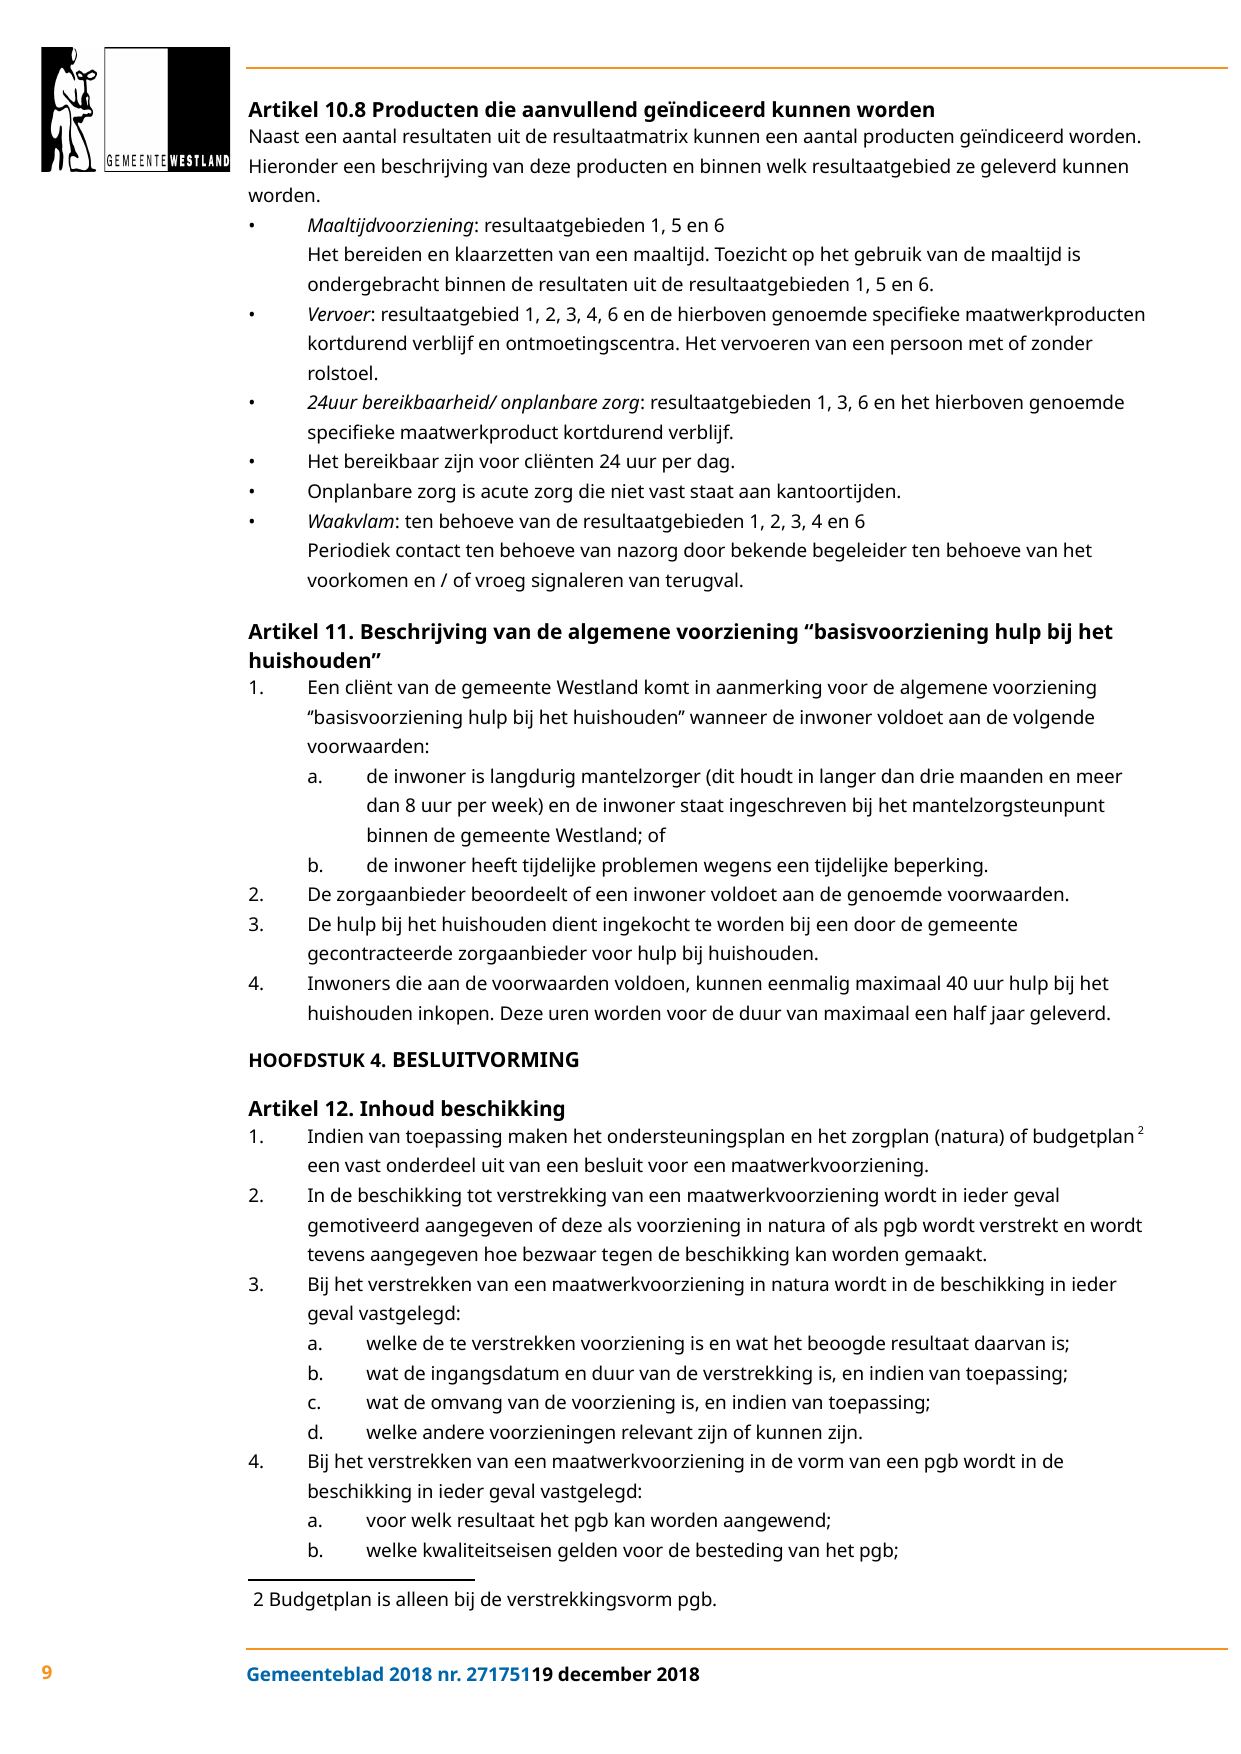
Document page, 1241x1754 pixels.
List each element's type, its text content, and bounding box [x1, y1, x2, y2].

list Maaltijdvoorziening: resultaatgebieden 1, 5 en 6 [248, 212, 1152, 238]
text HOOFDSTUK 4. BESLUITVORMING [248, 1045, 1152, 1074]
list Waakvlam: ten behoeve van de resultaatgebieden 1, 2, 3, 4 en 6 [248, 508, 1152, 533]
list 24uur bereikbaarheid/ onplanbare zorg: resultaatgebieden 1, 3, 6 en het hierboven genoemde specifieke maatwerkproduct kortdurend verblijf. [248, 389, 1152, 445]
text Artikel 11. Beschrijving van de algemene voorziening “basisvoorziening hulp bij het huishouden” [248, 617, 1152, 674]
list welke de te verstrekken voorziening is en wat het beoogde resultaat daarvan is; [307, 1330, 1152, 1356]
list wat de ingangsdatum en duur van de verstrekking is, en indien van toepassing; [307, 1360, 1152, 1385]
list Het bereiden en klaarzetten van een maaltijd. Toezicht op het gebruik van de maaltijd is ondergebracht binnen de resultaten uit de resultaatgebieden 1, 5 en 6. [248, 242, 1152, 297]
list Vervoer: resultaatgebied 1, 2, 3, 4, 6 en de hierboven genoemde specifieke maatwerkproducten kortdurend verblijf en ontmoetingscentra. Het vervoeren van een persoon met of zonder rolstoel. [248, 301, 1152, 386]
list welke kwaliteitseisen gelden voor de besteding van het pgb; [307, 1537, 1152, 1563]
list voor welk resultaat het pgb kan worden aangewend; [307, 1508, 1152, 1533]
list Bij het verstrekken van een maatwerkvoorziening in natura wordt in de beschikking in ieder geval vastgelegd: [248, 1271, 1152, 1326]
list wat de omvang van de voorziening is, en indien van toepassing; [307, 1389, 1152, 1415]
list In de beschikking tot verstrekking van een maatwerkvoorziening wordt in ieder geval gemotiveerd aangegeven of deze als voorziening in natura of als pgb wordt verstrekt en wordt tevens aangegeven hoe bezwaar tegen de beschikking kan worden gemaakt. [248, 1182, 1152, 1267]
list Budgetplan is alleen bij de verstrekkingsvorm pgb. [248, 1586, 1152, 1612]
text Artikel 12. Inhoud beschikking [248, 1094, 1152, 1123]
list de inwoner is langdurig mantelzorger (dit houdt in langer dan drie maanden en meer dan 8 uur per week) en de inwoner staat ingeschreven bij het mantelzorgsteunpunt binnen de gemeente Westland; of [307, 763, 1152, 848]
list Bij het verstrekken van een maatwerkvoorziening in de vorm van een pgb wordt in de beschikking in ieder geval vastgelegd: [248, 1448, 1152, 1504]
text Artikel 10.8 Producten die aanvullend geïndiceerd kunnen worden [248, 95, 1152, 123]
list Het bereikbaar zijn voor cliënten 24 uur per dag. [248, 449, 1152, 474]
list De zorgaanbieder beoordeelt of een inwoner voldoet aan de genoemde voorwaarden. [248, 881, 1152, 907]
picture [41, 47, 231, 172]
list Periodiek contact ten behoeve van nazorg door bekende begeleider ten behoeve van het voorkomen en / of vroeg signaleren van terugval. [248, 537, 1152, 593]
list Indien van toepassing maken het ondersteuningsplan en het zorgplan (natura) of budgetplan een vast onderdeel uit van een besluit voor een maatwerkvoorziening. [248, 1123, 1152, 1178]
list welke andere voorzieningen relevant zijn of kunnen zijn. [307, 1419, 1152, 1444]
list Onplanbare zorg is acute zorg die niet vast staat aan kantoortijden. [248, 478, 1152, 504]
list Inwoners die aan de voorwaarden voldoen, kunnen eenmalig maximaal 40 uur hulp bij het huishouden inkopen. Deze uren worden voor de duur van maximaal een half jaar geleverd. [248, 970, 1152, 1025]
list De hulp bij het huishouden dient ingekocht te worden bij een door de gemeente gecontracteerde zorgaanbieder voor hulp bij huishouden. [248, 911, 1152, 966]
text Naast een aantal resultaten uit de resultaatmatrix kunnen een aantal producten geïndiceerd worden. Hieronder een beschrijving van deze producten en binnen welk resultaatgebied ze geleverd kunnen worden. [248, 123, 1152, 208]
list de inwoner heeft tijdelijke problemen wegens een tijdelijke beperking. [307, 852, 1152, 877]
list Een cliënt van de gemeente Westland komt in aanmerking voor de algemene voorziening ‘’basisvoorziening hulp bij het huishouden’’ wanneer de inwoner voldoet aan de volgende voorwaarden: [248, 674, 1152, 759]
